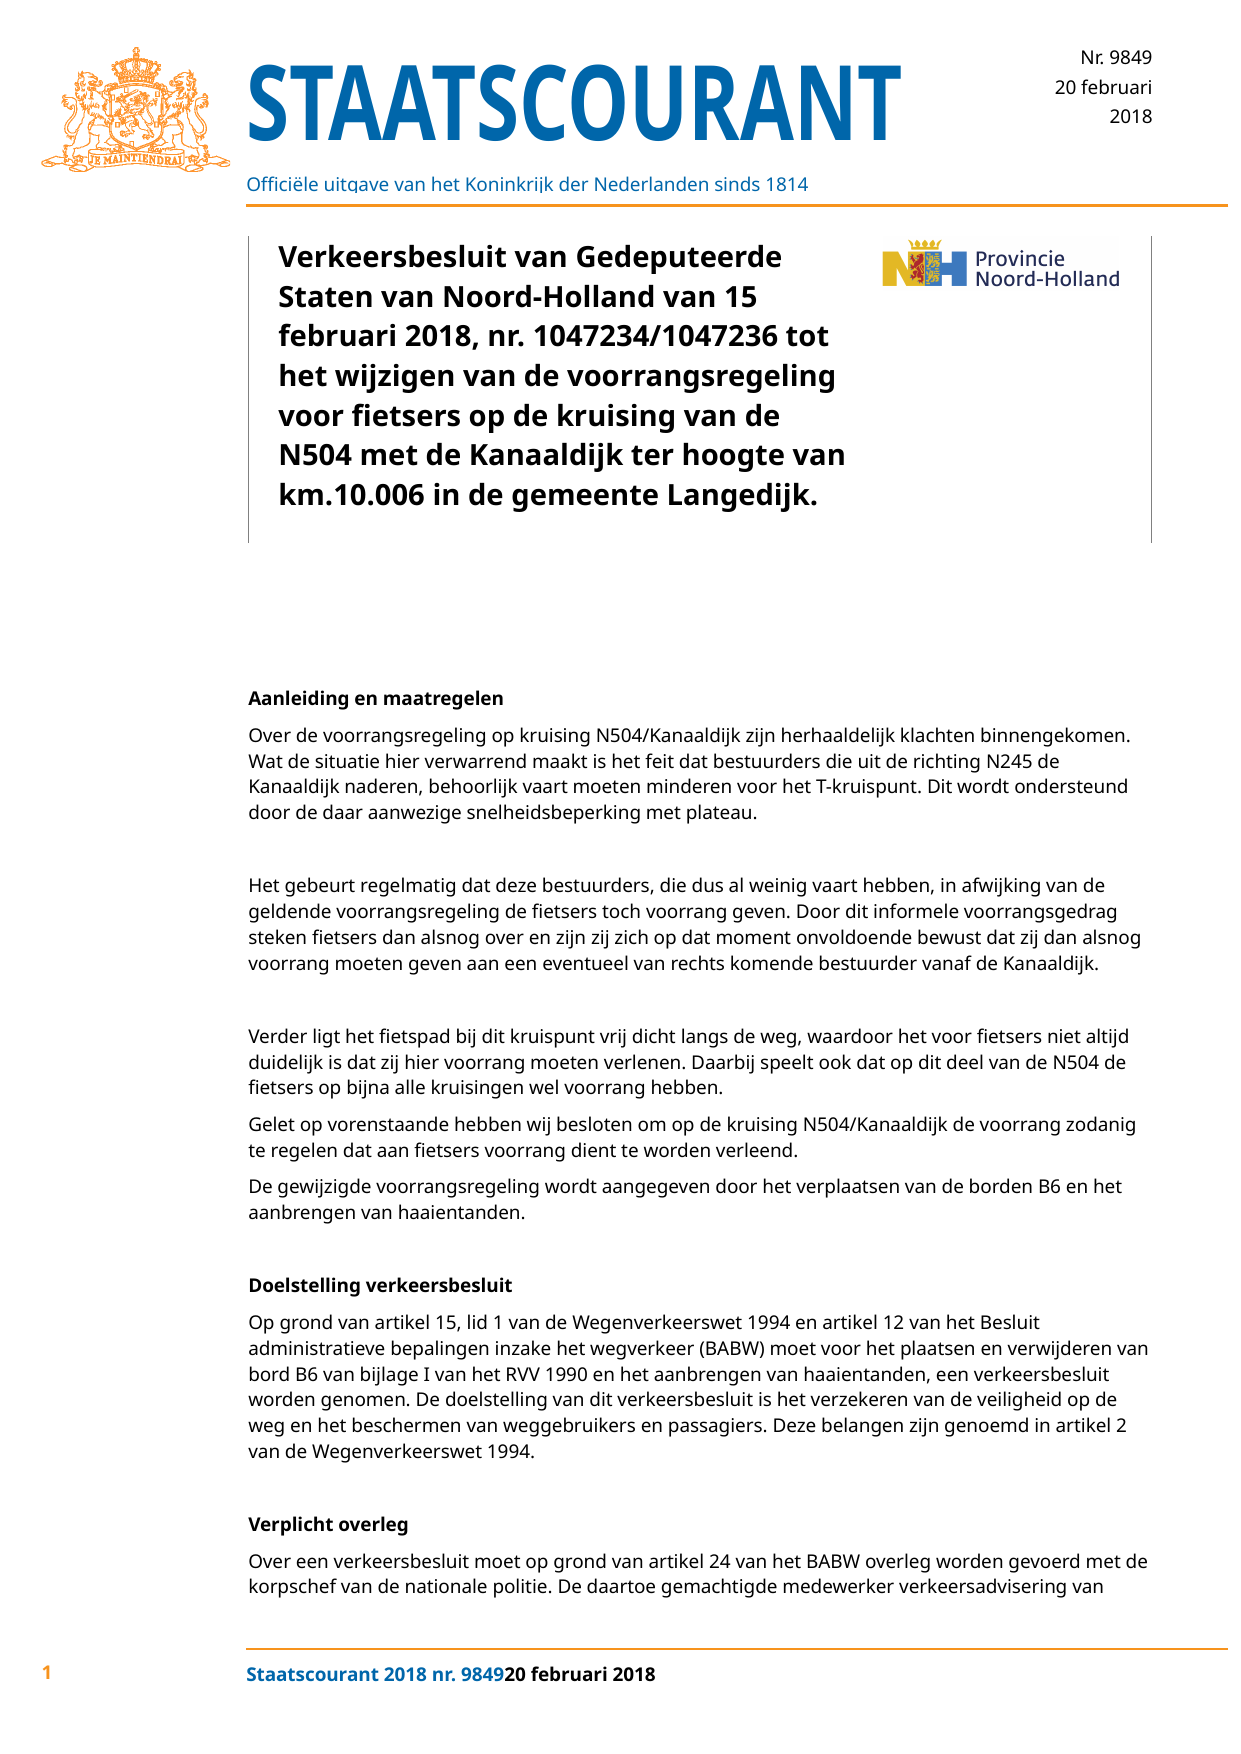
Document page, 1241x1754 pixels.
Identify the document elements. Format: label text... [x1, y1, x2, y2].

picture [41, 47, 231, 172]
text Op grond van artikel 15, lid 1 van de Wegenverkeerswet 1994 en artikel 12 van het Besluit administratieve bepalingen inzake het wegverkeer (BABW) moet voor het plaatsen en verwijderen van bord B6 van bijlage I van het RVV 1990 en het aanbrengen van haaientanden, een verkeersbesluit worden genomen. De doelstelling van dit verkeersbesluit is het verzekeren van de veiligheid op de weg en het beschermen van weggebruikers en passagiers. Deze belangen zijn genoemd in artikel 2 van de Wegenverkeerswet 1994. [248, 1309, 1152, 1464]
table_header [850, 236, 1151, 543]
text De gewijzigde voorrangsregeling wordt aangegeven door het verplaatsen van de borden B6 en het aanbrengen van haaientanden. [248, 1174, 1152, 1225]
text Over de voorrangsregeling op kruising N504/Kanaaldijk zijn herhaaldelijk klachten binnengekomen. Wat de situatie hier verwarrend maakt is het feit dat bestuurders die uit de richting N245 de Kanaaldijk naderen, behoorlijk vaart moeten minderen voor het T-kruispunt. Dit wordt ondersteund door de daar aanwezige snelheidsbeperking met plateau. [248, 722, 1152, 825]
text Gelet op vorenstaande hebben wij besloten om op de kruising N504/Kanaaldijk de voorrang zodanig te regelen dat aan fietsers voorrang dient te worden verleend. [248, 1111, 1152, 1163]
text Verder ligt het fietspad bij dit kruispunt vrij dicht langs de weg, waardoor het voor fietsers niet altijd duidelijk is dat zij hier voorrang moeten verlenen. Daarbij speelt ook dat op dit deel van de N504 de fietsers op bijna alle kruisingen wel voorrang hebben. [248, 1023, 1152, 1100]
text Doelstelling verkeersbesluit [248, 1273, 1152, 1298]
table_header Verkeersbesluit van Gedeputeerde Staten van Noord-Holland van 15 februari 2018, nr. 1047234/1047236 tot het wijzigen van de voorrangsregeling voor fietsers op de kruising van de N504 met de Kanaaldijk ter hoogte van km.10.006 in de gemeente Langedijk. [249, 236, 850, 543]
picture [882, 236, 1119, 291]
text Over een verkeersbesluit moet op grond van artikel 24 van het BABW overleg worden gevoerd met de korpschef van de nationale politie. De daartoe gemachtigde medewerker verkeersadvisering van [248, 1548, 1152, 1599]
text Het gebeurt regelmatig dat deze bestuurders, die dus al weinig vaart hebben, in afwijking van de geldende voorrangsregeling de fietsers toch voorrang geven. Door dit informele voorrangsgedrag steken fietsers dan alsnog over en zijn zij zich op dat moment onvoldoende bewust dat zij dan alsnog voorrang moeten geven aan een eventueel van rechts komende bestuurder vanaf de Kanaaldijk. [248, 873, 1152, 976]
text Verplicht overleg [248, 1511, 1152, 1537]
text Aanleiding en maatregelen [248, 685, 1152, 711]
